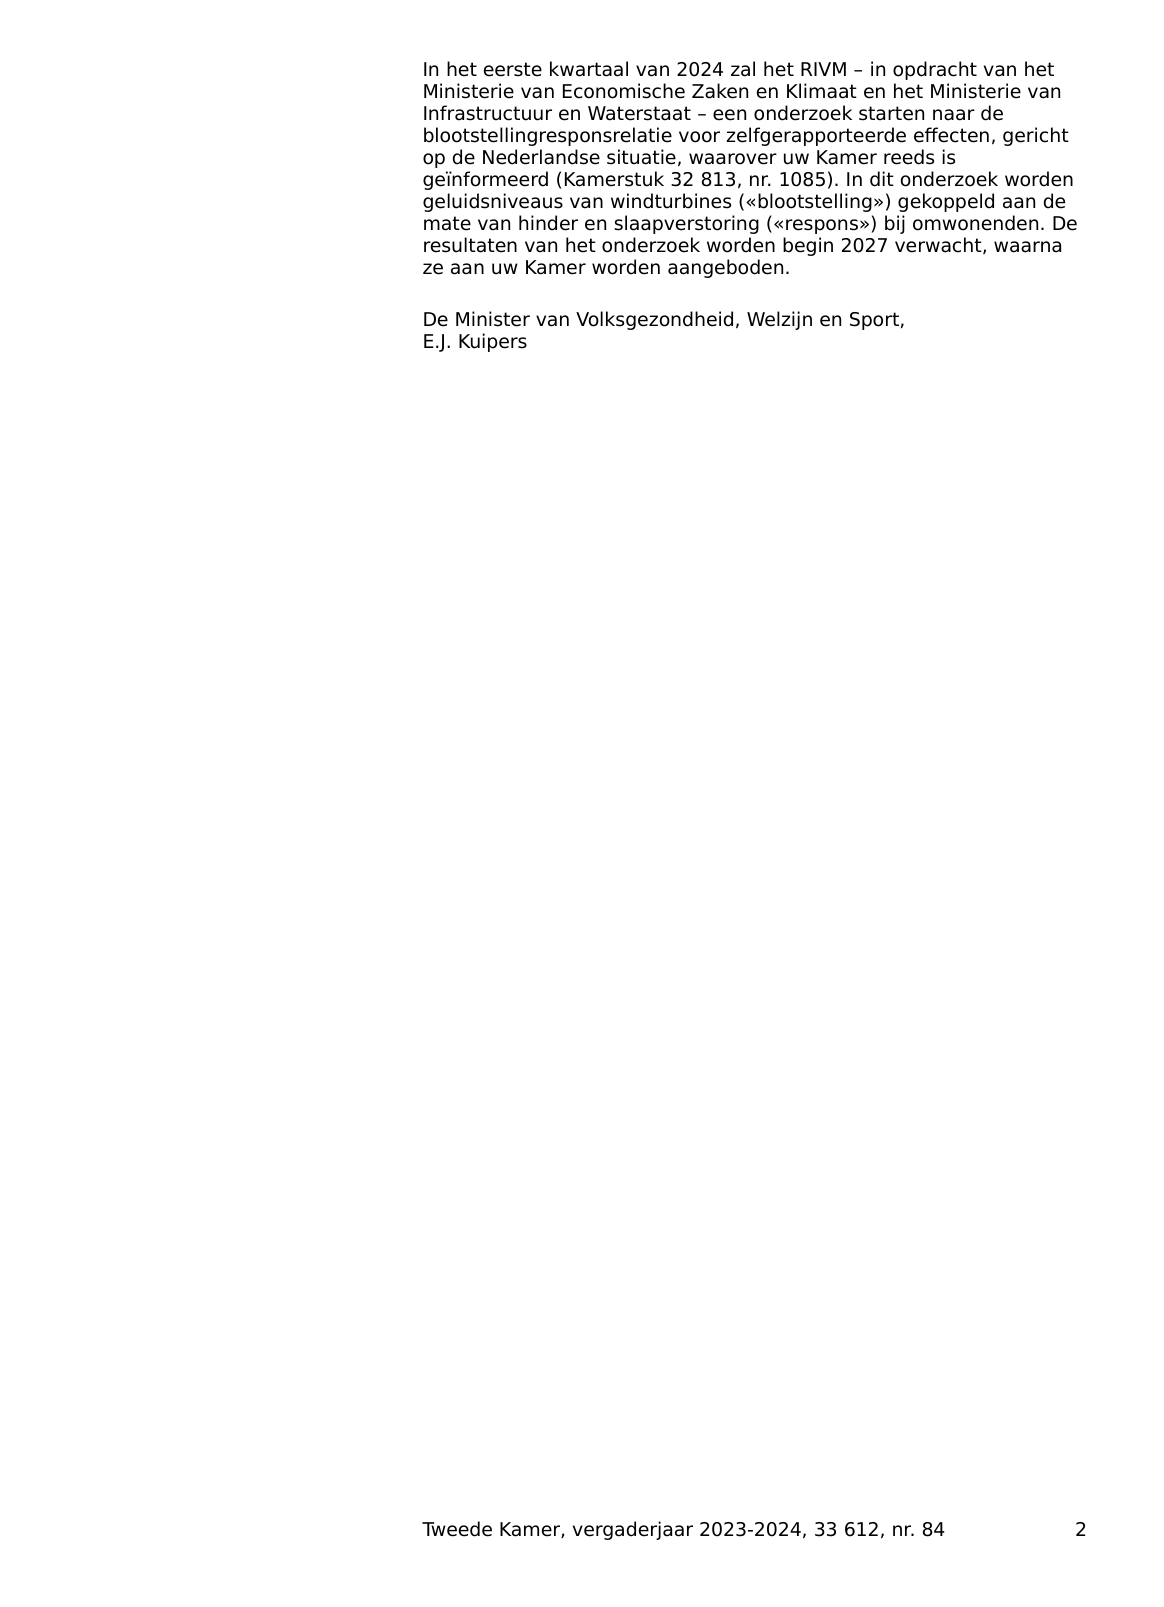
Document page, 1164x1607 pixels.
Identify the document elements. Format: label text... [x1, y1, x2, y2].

text De Minister van Volksgezondheid, Welzijn en Sport, E.J. Kuipers [422, 309, 1087, 353]
text In het eerste kwartaal van 2024 zal het RIVM – in opdracht van het Ministerie van Economische Zaken en Klimaat en het Ministerie van Infrastructuur en Waterstaat – een onderzoek starten naar de blootstellingresponsrelatie voor zelfgerapporteerde effecten, gericht op de Nederlandse situatie, waarover uw Kamer reeds is geïnformeerd (Kamerstuk 32 813, nr. 1085). In dit onderzoek worden geluidsniveaus van windturbines («blootstelling») gekoppeld aan de mate van hinder en slaapverstoring («respons») bij omwonenden. De resultaten van het onderzoek worden begin 2027 verwacht, waarna ze aan uw Kamer worden aangeboden. [422, 59, 1087, 279]
